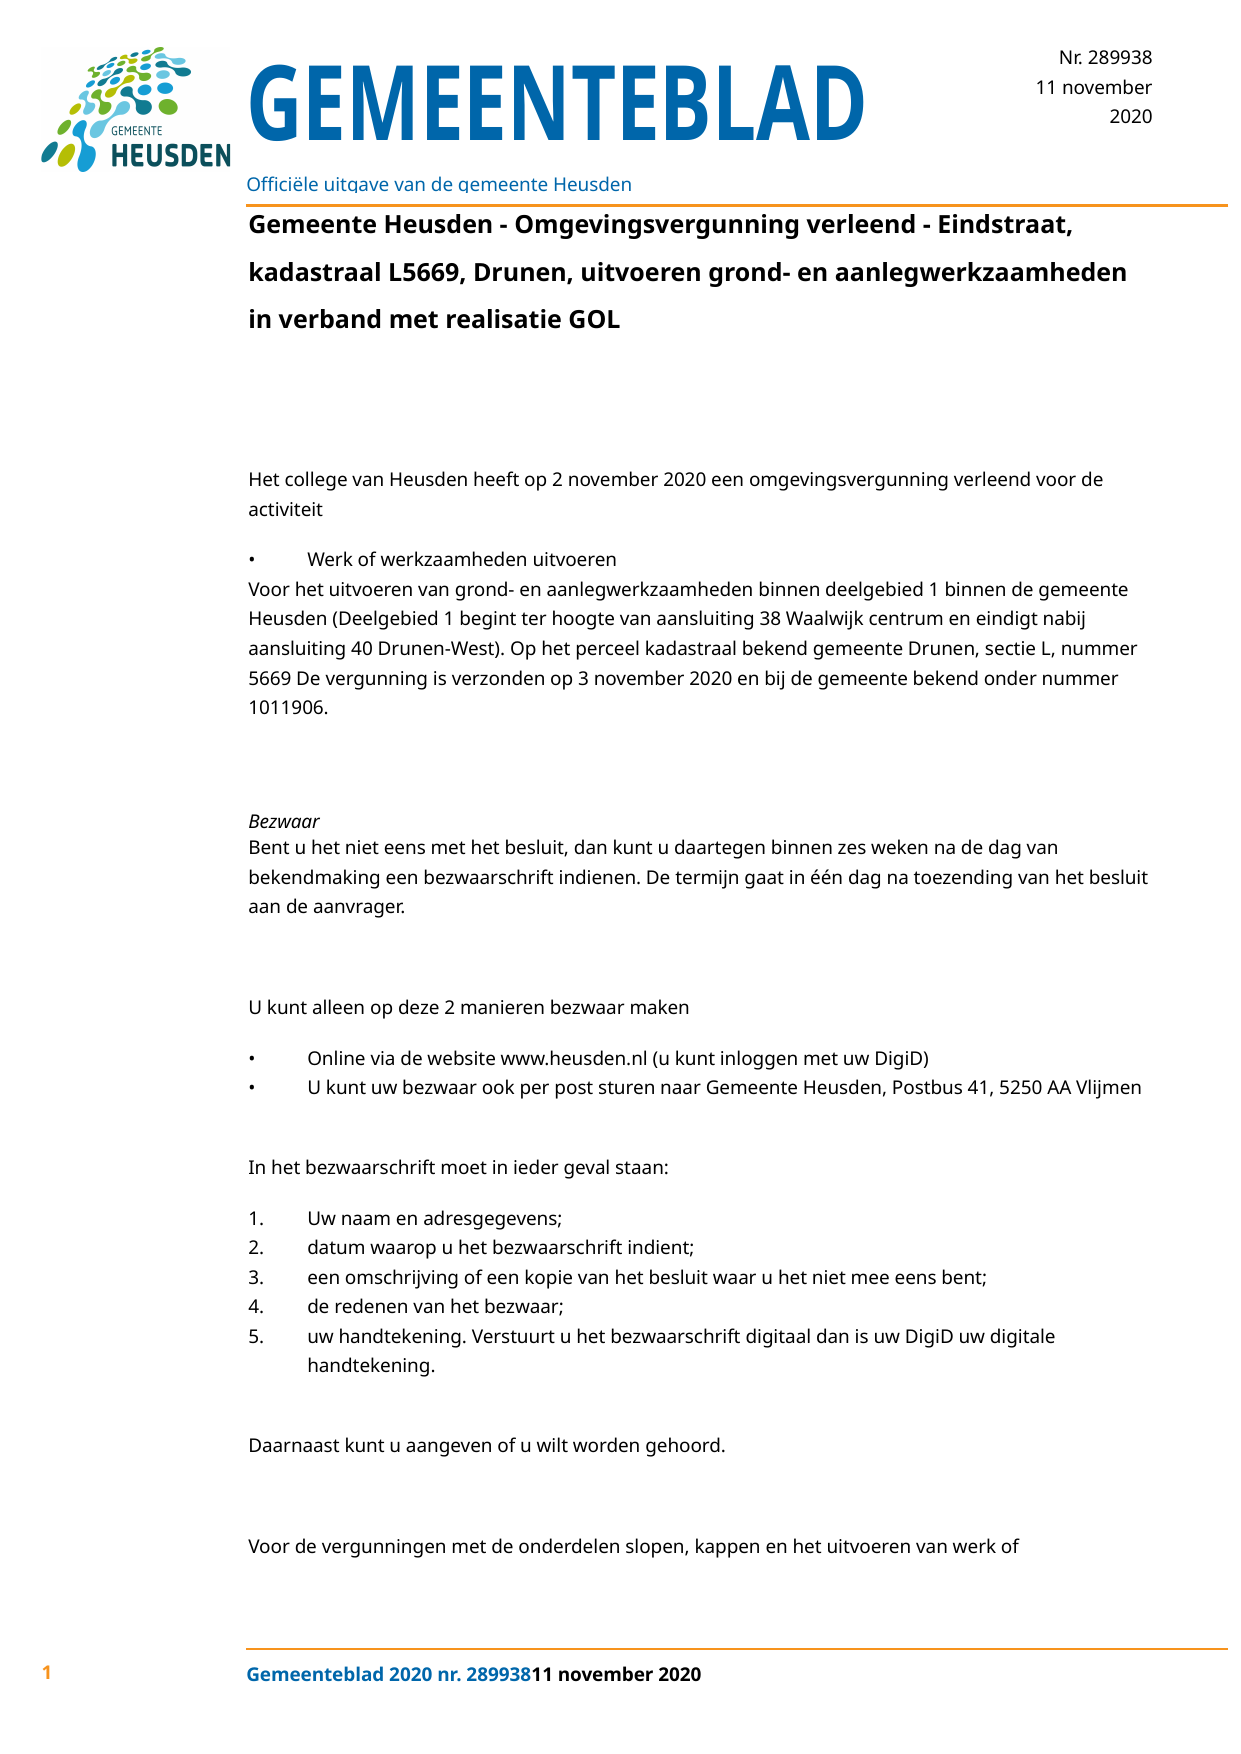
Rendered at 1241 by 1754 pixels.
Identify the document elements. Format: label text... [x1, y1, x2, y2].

list Online via de website www.heusden.nl (u kunt inloggen met uw DigiD) [248, 1045, 1152, 1071]
text Voor het uitvoeren van grond- en aanlegwerkzaamheden binnen deelgebied 1 binnen de gemeente Heusden (Deelgebied 1 begint ter hoogte van aansluiting 38 Waalwijk centrum en eindigt nabij aansluiting 40 Drunen-West). Op het perceel kadastraal bekend gemeente Drunen, sectie L, nummer 5669 De vergunning is verzonden op 3 november 2020 en bij de gemeente bekend onder nummer 1011906. [248, 576, 1152, 720]
text U kunt alleen op deze 2 manieren bezwaar maken [248, 994, 1152, 1020]
text Voor de vergunningen met de onderdelen slopen, kappen en het uitvoeren van werk of [248, 1533, 1152, 1559]
text Bezwaar [248, 809, 1152, 834]
list datum waarop u het bezwaarschrift indient; [248, 1234, 1152, 1260]
text Gemeente Heusden - Omgevingsvergunning verleend - Eindstraat, kadastraal L5669, Drunen, uitvoeren grond- en aanlegwerkzaamheden in verband met realisatie GOL [248, 207, 1152, 336]
list U kunt uw bezwaar ook per post sturen naar Gemeente Heusden, Postbus 41, 5250 AA Vlijmen [248, 1074, 1152, 1100]
list Uw naam en adresgegevens; [248, 1205, 1152, 1231]
text Het college van Heusden heeft op 2 november 2020 een omgevingsvergunning verleend voor de activiteit [248, 466, 1152, 522]
list uw handtekening. Verstuurt u het bezwaarschrift digitaal dan is uw DigiD uw digitale handtekening. [248, 1323, 1152, 1378]
picture [41, 47, 231, 172]
text In het bezwaarschrift moet in ieder geval staan: [248, 1154, 1152, 1180]
text Bent u het niet eens met het besluit, dan kunt u daartegen binnen zes weken na de dag van bekendmaking een bezwaarschrift indienen. De termijn gaat in één dag na toezending van het besluit aan de aanvrager. [248, 834, 1152, 919]
list een omschrijving of een kopie van het besluit waar u het niet mee eens bent; [248, 1264, 1152, 1290]
list de redenen van het bezwaar; [248, 1293, 1152, 1319]
text Daarnaast kunt u aangeven of u wilt worden gehoord. [248, 1433, 1152, 1458]
list Werk of werkzaamheden uitvoeren [248, 546, 1152, 572]
